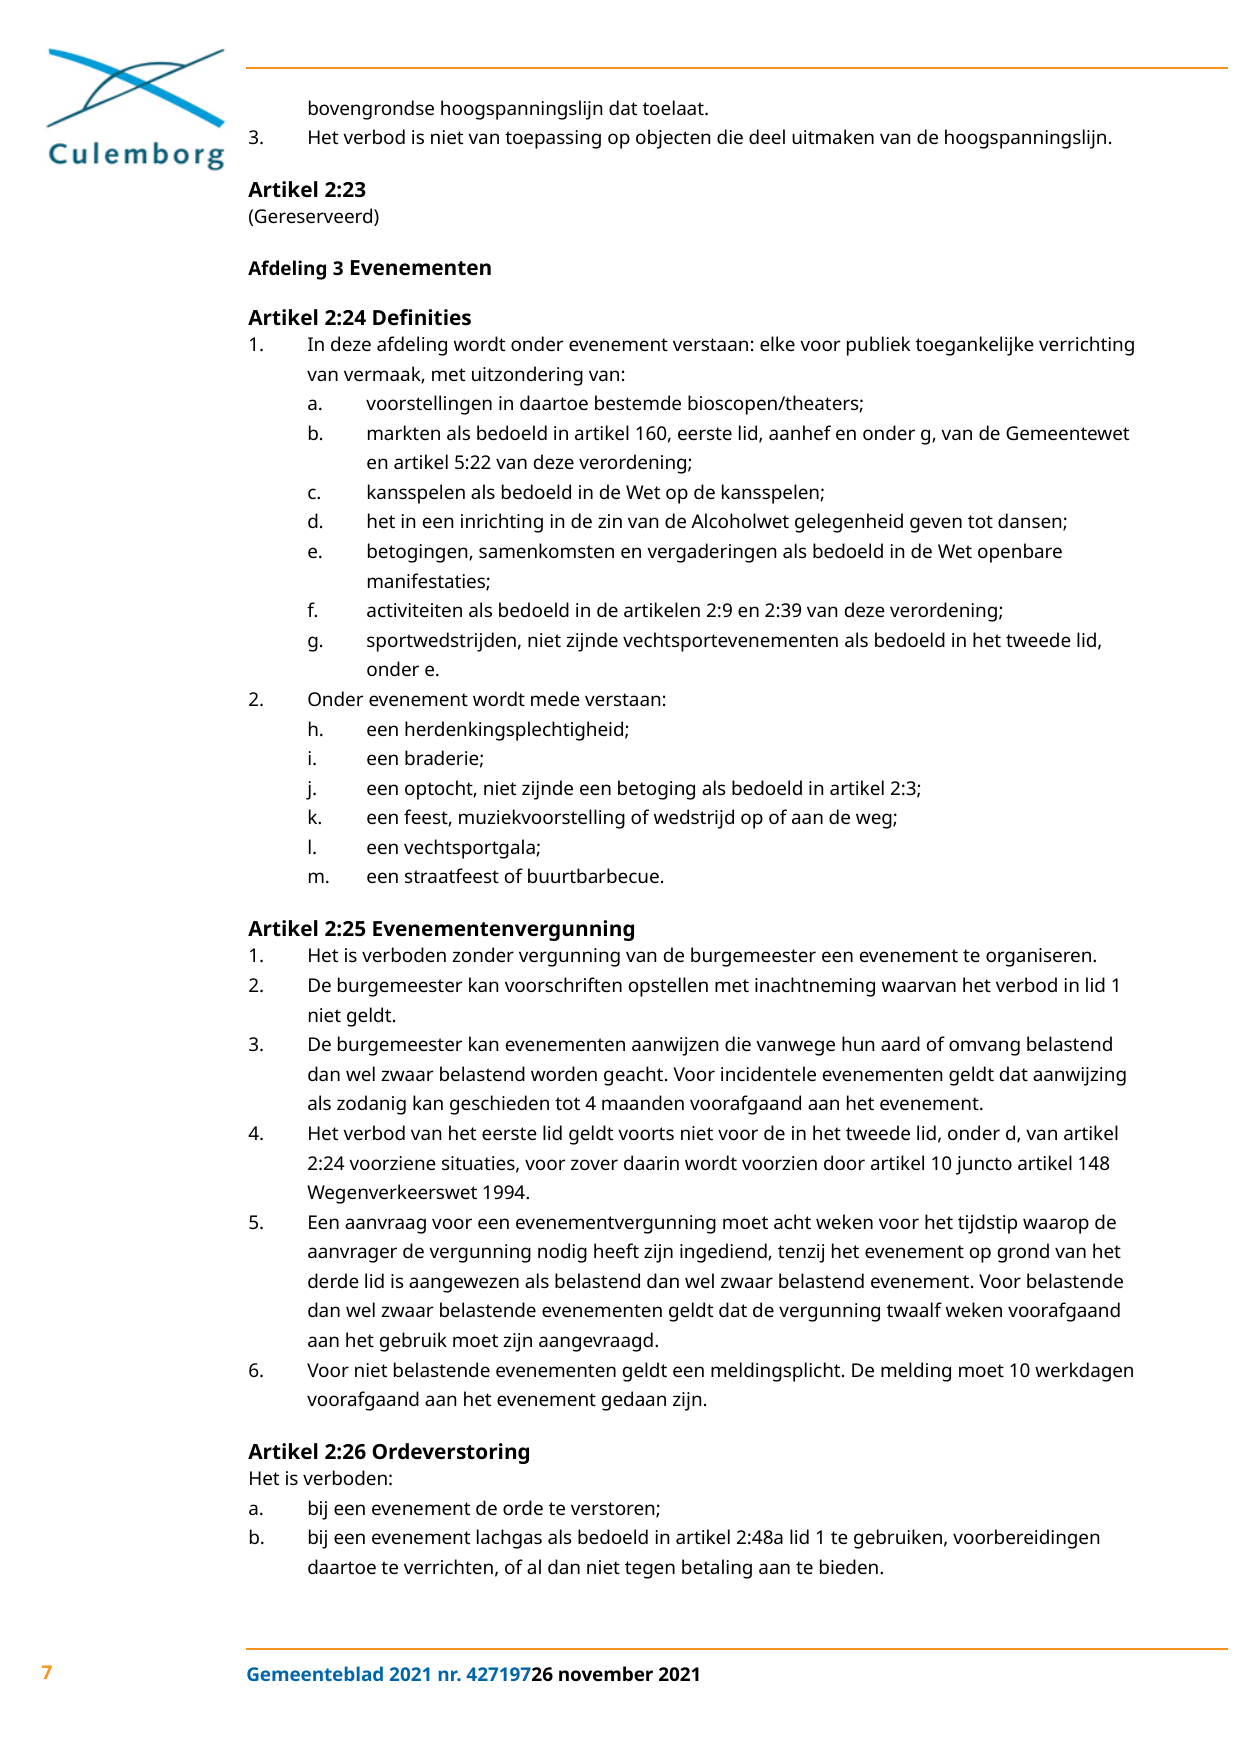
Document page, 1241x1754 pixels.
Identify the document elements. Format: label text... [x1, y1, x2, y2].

list Het verbod is niet van toepassing op objecten die deel uitmaken van de hoogspanningslijn. [248, 124, 1152, 150]
list bij een evenement de orde te verstoren; [248, 1495, 1152, 1521]
list bovengrondse hoogspanningslijn dat toelaat. [248, 95, 1152, 121]
list In deze afdeling wordt onder evenement verstaan: elke voor publiek toegankelijke verrichting van vermaak, met uitzondering van: [248, 331, 1152, 387]
list De burgemeester kan voorschriften opstellen met inachtneming waarvan het verbod in lid 1 niet geldt. [248, 972, 1152, 1027]
text Afdeling 3 Evenementen [248, 253, 1152, 282]
list voorstellingen in daartoe bestemde bioscopen/theaters; [307, 390, 1152, 416]
list betogingen, samenkomsten en vergaderingen als bedoeld in de Wet openbare manifestaties; [307, 538, 1152, 594]
text (Gereserveerd) [248, 203, 1152, 229]
list Het verbod van het eerste lid geldt voorts niet voor de in het tweede lid, onder d, van artikel 2:24 voorziene situaties, voor zover daarin wordt voorzien door artikel 10 juncto artikel 148 Wegenverkeerswet 1994. [248, 1120, 1152, 1205]
text Artikel 2:23 [248, 175, 1152, 203]
list een optocht, niet zijnde een betoging als bedoeld in artikel 2:3; [307, 775, 1152, 801]
list kansspelen als bedoeld in de Wet op de kansspelen; [307, 479, 1152, 505]
list het in een inrichting in de zin van de Alcoholwet gelegenheid geven tot dansen; [307, 509, 1152, 534]
list Het is verboden zonder vergunning van de burgemeester een evenement te organiseren. [248, 943, 1152, 968]
list De burgemeester kan evenementen aanwijzen die vanwege hun aard of omvang belastend dan wel zwaar belastend worden geacht. Voor incidentele evenementen geldt dat aanwijzing als zodanig kan geschieden tot 4 maanden voorafgaand aan het evenement. [248, 1031, 1152, 1116]
list een vechtsportgala; [307, 834, 1152, 860]
list een feest, muziekvoorstelling of wedstrijd op of aan de weg; [307, 804, 1152, 830]
list Onder evenement wordt mede verstaan: [248, 686, 1152, 712]
list Een aanvraag voor een evenementvergunning moet acht weken voor het tijdstip waarop de aanvrager de vergunning nodig heeft zijn ingediend, tenzij het evenement op grond van het derde lid is aangewezen als belastend dan wel zwaar belastend evenement. Voor belastende dan wel zwaar belastende evenementen geldt dat de vergunning twaalf weken voorafgaand aan het gebruik moet zijn aangevraagd. [248, 1209, 1152, 1353]
list een straatfeest of buurtbarbecue. [307, 864, 1152, 889]
picture [41, 47, 231, 172]
list een braderie; [307, 745, 1152, 771]
text Artikel 2:25 Evenementenvergunning [248, 914, 1152, 943]
list activiteiten als bedoeld in de artikelen 2:9 en 2:39 van deze verordening; [307, 597, 1152, 623]
list sportwedstrijden, niet zijnde vechtsportevenementen als bedoeld in het tweede lid, onder e. [307, 627, 1152, 682]
list markten als bedoeld in artikel 160, eerste lid, aanhef en onder g, van de Gemeentewet en artikel 5:22 van deze verordening; [307, 420, 1152, 475]
list bij een evenement lachgas als bedoeld in artikel 2:48a lid 1 te gebruiken, voorbereidingen daartoe te verrichten, of al dan niet tegen betaling aan te bieden. [248, 1524, 1152, 1580]
list Voor niet belastende evenementen geldt een meldingsplicht. De melding moet 10 werkdagen voorafgaand aan het evenement gedaan zijn. [248, 1357, 1152, 1412]
text Artikel 2:26 Ordeverstoring [248, 1437, 1152, 1465]
text Artikel 2:24 Definities [248, 303, 1152, 331]
text Het is verboden: [248, 1465, 1152, 1491]
list een herdenkingsplechtigheid; [307, 716, 1152, 742]
